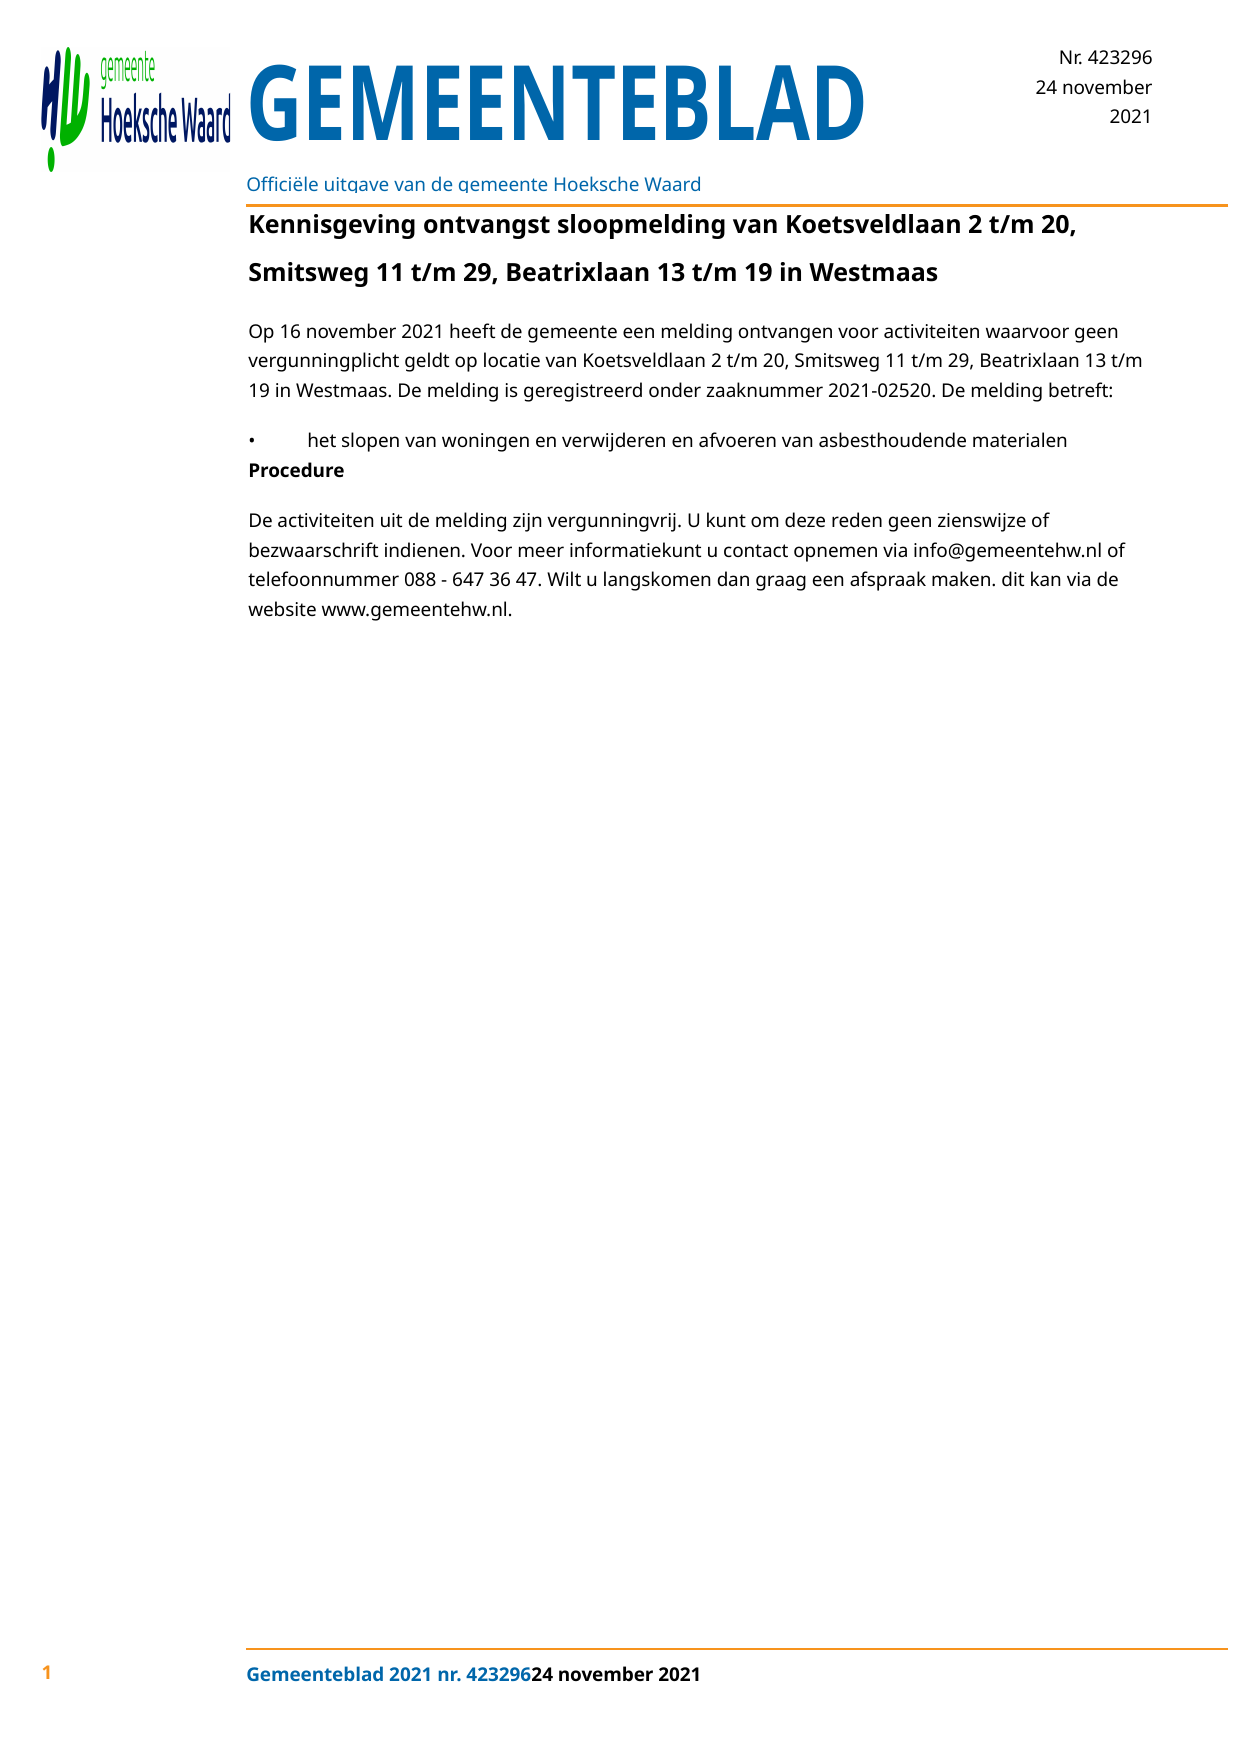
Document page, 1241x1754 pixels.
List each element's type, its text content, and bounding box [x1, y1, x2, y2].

text Kennisgeving ontvangst sloopmelding van Koetsveldlaan 2 t/m 20, Smitsweg 11 t/m 29, Beatrixlaan 13 t/m 19 in Westmaas [248, 207, 1152, 288]
list het slopen van woningen en verwijderen en afvoeren van asbesthoudende materialen [248, 427, 1152, 453]
picture [41, 47, 231, 172]
text Procedure [248, 457, 1152, 483]
text De activiteiten uit de melding zijn vergunningvrij. U kunt om deze reden geen zienswijze of bezwaarschrift indienen. Voor meer informatiekunt u contact opnemen via info@gemeentehw.nl of telefoonnummer 088 - 647 36 47. Wilt u langskomen dan graag een afspraak maken. dit kan via de website www.gemeentehw.nl. [248, 507, 1152, 622]
text Op 16 november 2021 heeft de gemeente een melding ontvangen voor activiteiten waarvoor geen vergunningplicht geldt op locatie van Koetsveldlaan 2 t/m 20, Smitsweg 11 t/m 29, Beatrixlaan 13 t/m 19 in Westmaas. De melding is geregistreerd onder zaaknummer 2021-02520. De melding betreft: [248, 318, 1152, 403]
